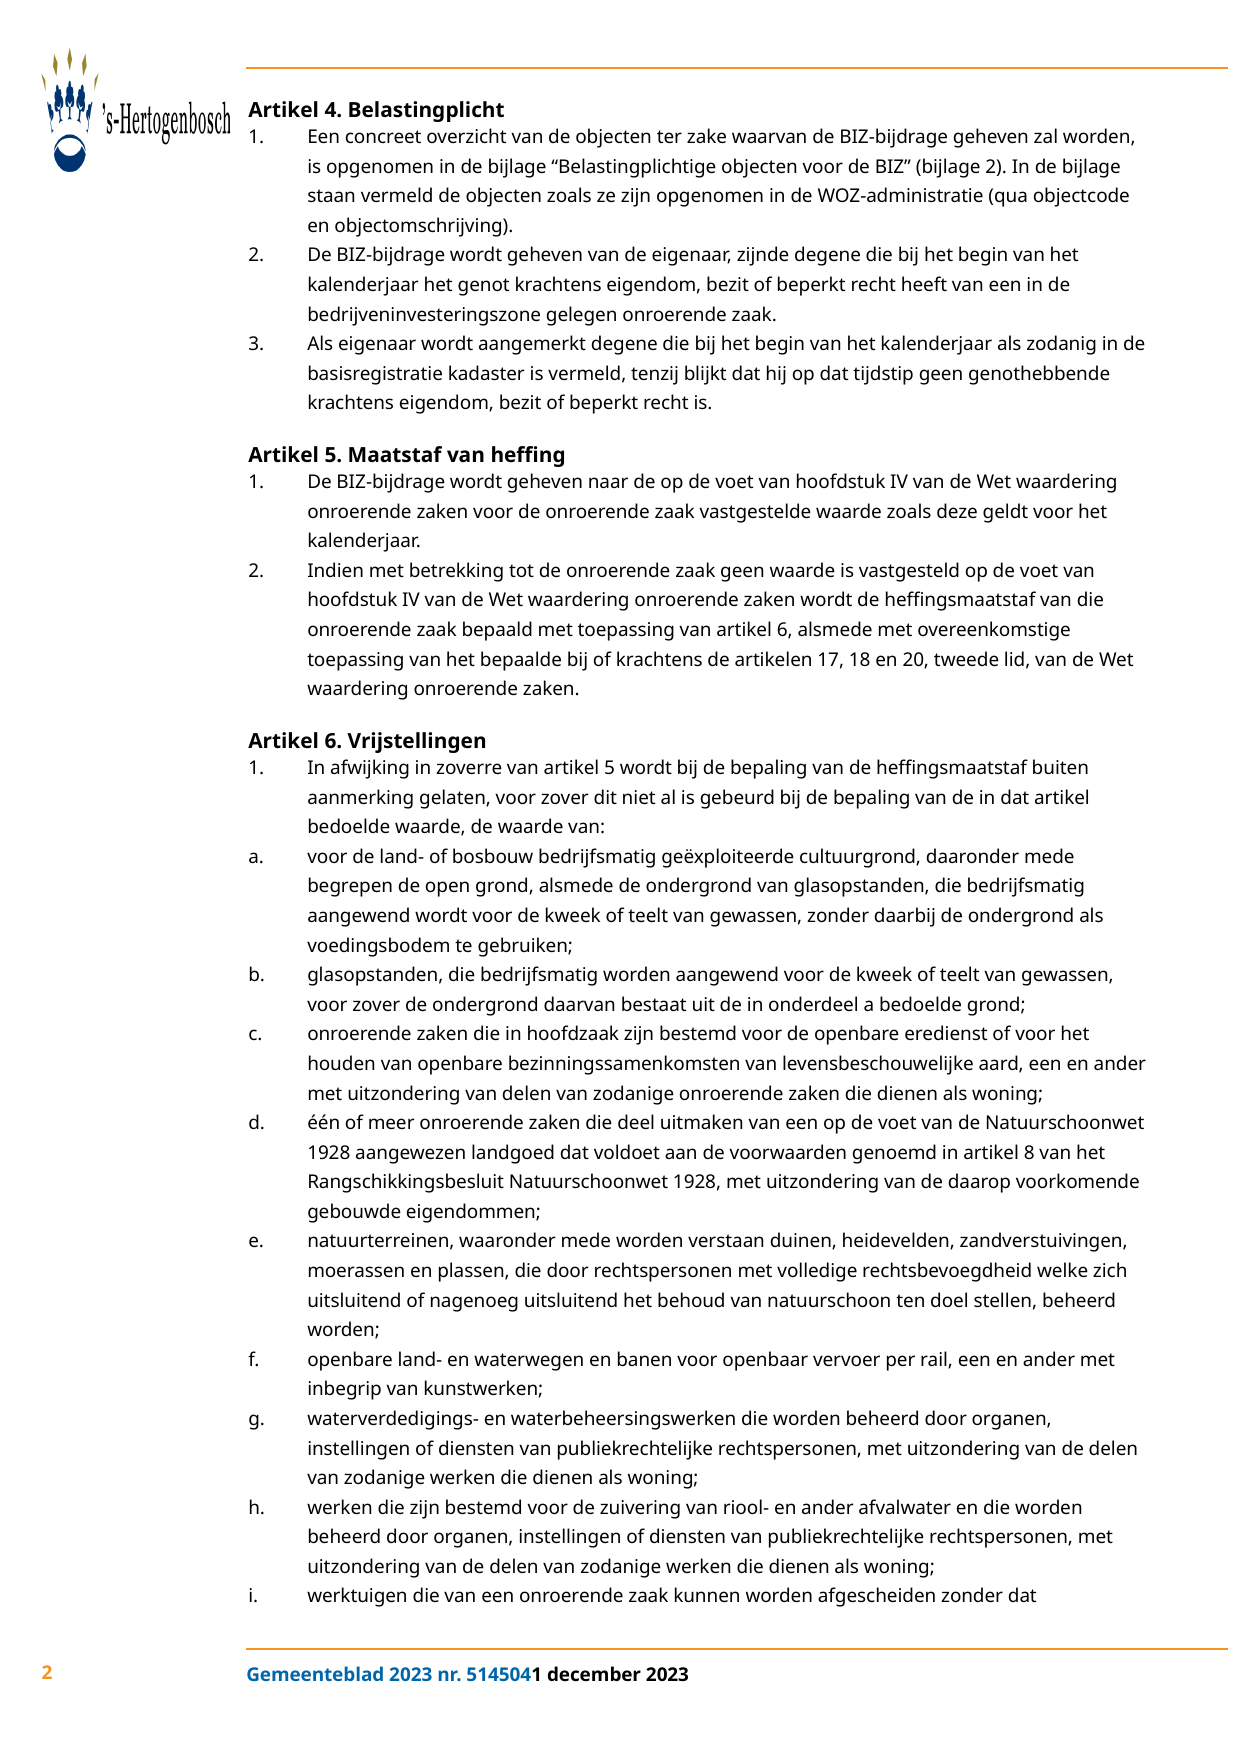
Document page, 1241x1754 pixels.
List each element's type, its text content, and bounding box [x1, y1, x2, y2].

list werktuigen die van een onroerende zaak kunnen worden afgescheiden zonder dat [248, 1583, 1152, 1608]
list één of meer onroerende zaken die deel uitmaken van een op de voet van de Natuurschoonwet 1928 aangewezen landgoed dat voldoet aan de voorwaarden genoemd in artikel 8 van het Rangschikkingsbesluit Natuurschoonwet 1928, met uitzondering van de daarop voorkomende gebouwde eigendommen; [248, 1109, 1152, 1224]
list De BIZ-bijdrage wordt geheven naar de op de voet van hoofdstuk IV van de Wet waardering onroerende zaken voor de onroerende zaak vastgestelde waarde zoals deze geldt voor het kalenderjaar. [248, 468, 1152, 553]
text Artikel 4. Belastingplicht [248, 95, 1152, 123]
list In afwijking in zoverre van artikel 5 wordt bij de bepaling van de heffingsmaatstaf buiten aanmerking gelaten, voor zover dit niet al is gebeurd bij de bepaling van de in dat artikel bedoelde waarde, de waarde van: [248, 754, 1152, 839]
list waterverdedigings- en waterbeheersingswerken die worden beheerd door organen, instellingen of diensten van publiekrechtelijke rechtspersonen, met uitzondering van de delen van zodanige werken die dienen als woning; [248, 1405, 1152, 1490]
list De BIZ-bijdrage wordt geheven van de eigenaar, zijnde degene die bij het begin van het kalenderjaar het genot krachtens eigendom, bezit of beperkt recht heeft van een in de bedrijveninvesteringszone gelegen onroerende zaak. [248, 242, 1152, 326]
list Als eigenaar wordt aangemerkt degene die bij het begin van het kalenderjaar als zodanig in de basisregistratie kadaster is vermeld, tenzij blijkt dat hij op dat tijdstip geen genothebbende krachtens eigendom, bezit of beperkt recht is. [248, 330, 1152, 415]
list glasopstanden, die bedrijfsmatig worden aangewend voor de kweek of teelt van gewassen, voor zover de ondergrond daarvan bestaat uit de in onderdeel a bedoelde grond; [248, 961, 1152, 1017]
text Artikel 5. Maatstaf van heffing [248, 440, 1152, 468]
list voor de land- of bosbouw bedrijfsmatig geëxploiteerde cultuurgrond, daaronder mede begrepen de open grond, alsmede de ondergrond van glasopstanden, die bedrijfsmatig aangewend wordt voor de kweek of teelt van gewassen, zonder daarbij de ondergrond als voedingsbodem te gebruiken; [248, 843, 1152, 957]
picture [41, 47, 231, 172]
list werken die zijn bestemd voor de zuivering van riool- en ander afvalwater en die worden beheerd door organen, instellingen of diensten van publiekrechtelijke rechtspersonen, met uitzondering van de delen van zodanige werken die dienen als woning; [248, 1494, 1152, 1579]
text Artikel 6. Vrijstellingen [248, 726, 1152, 754]
list Indien met betrekking tot de onroerende zaak geen waarde is vastgesteld op de voet van hoofdstuk IV van de Wet waardering onroerende zaken wordt de heffingsmaatstaf van die onroerende zaak bepaald met toepassing van artikel 6, alsmede met overeenkomstige toepassing van het bepaalde bij of krachtens de artikelen 17, 18 en 20, tweede lid, van de Wet waardering onroerende zaken. [248, 557, 1152, 701]
list natuurterreinen, waaronder mede worden verstaan duinen, heidevelden, zandverstuivingen, moerassen en plassen, die door rechtspersonen met volledige rechtsbevoegdheid welke zich uitsluitend of nagenoeg uitsluitend het behoud van natuurschoon ten doel stellen, beheerd worden; [248, 1228, 1152, 1342]
list openbare land- en waterwegen en banen voor openbaar vervoer per rail, een en ander met inbegrip van kunstwerken; [248, 1346, 1152, 1401]
list Een concreet overzicht van de objecten ter zake waarvan de BIZ-bijdrage geheven zal worden, is opgenomen in de bijlage “Belastingplichtige objecten voor de BIZ” (bijlage 2). In de bijlage staan vermeld de objecten zoals ze zijn opgenomen in de WOZ-administratie (qua objectcode en objectomschrijving). [248, 123, 1152, 238]
list onroerende zaken die in hoofdzaak zijn bestemd voor de openbare eredienst of voor het houden van openbare bezinningssamenkomsten van levensbeschouwelijke aard, een en ander met uitzondering van delen van zodanige onroerende zaken die dienen als woning; [248, 1021, 1152, 1105]
